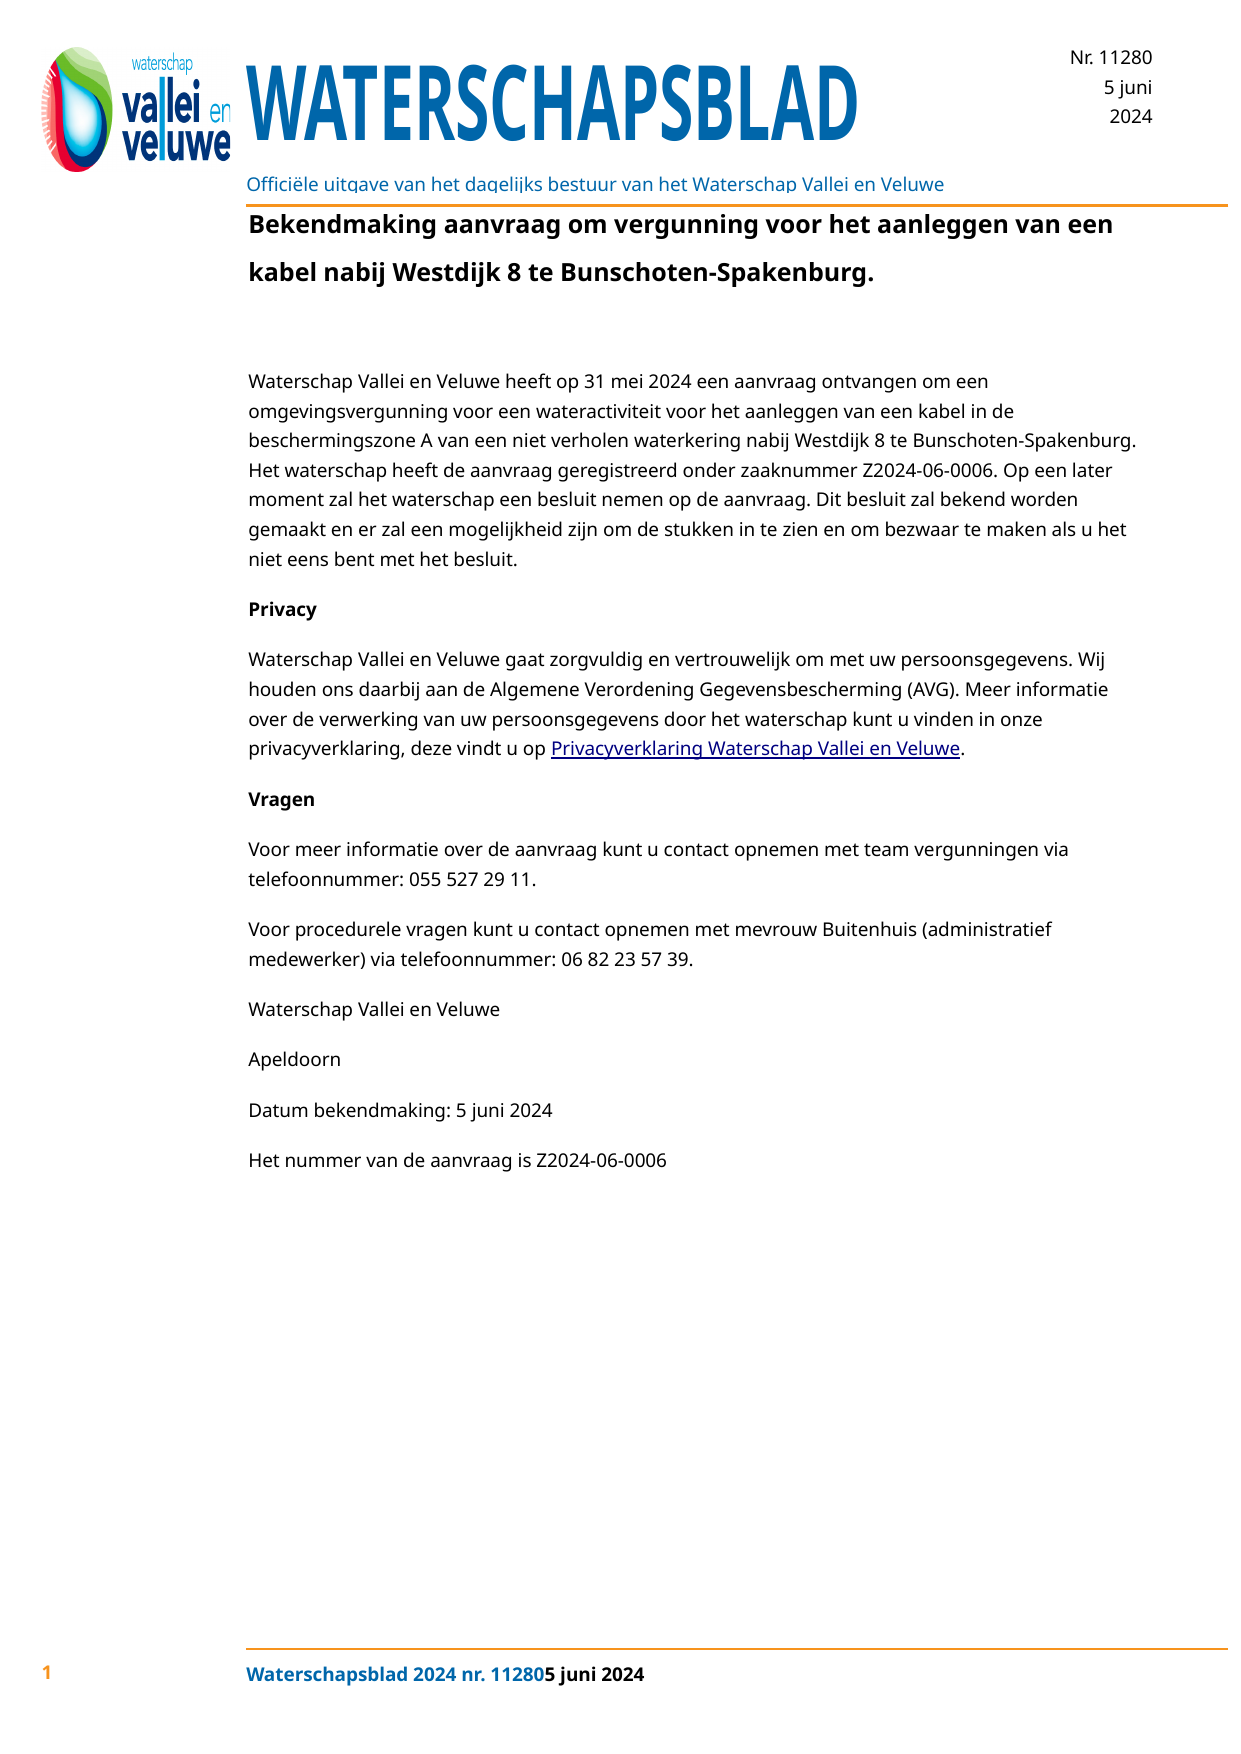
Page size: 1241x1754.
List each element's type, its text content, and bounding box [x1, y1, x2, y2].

text Waterschap Vallei en Veluwe heeft op 31 mei 2024 een aanvraag ontvangen om een omgevingsvergunning voor een wateractiviteit voor het aanleggen van een kabel in de beschermingszone A van een niet verholen waterkering nabij Westdijk 8 te Bunschoten-Spakenburg. Het waterschap heeft de aanvraag geregistreerd onder zaaknummer Z2024-06-0006. Op een later moment zal het waterschap een besluit nemen op de aanvraag. Dit besluit zal bekend worden gemaakt en er zal een mogelijkheid zijn om de stukken in te zien en om bezwaar te maken als u het niet eens bent met het besluit. [248, 368, 1152, 572]
text Datum bekendmaking: 5 juni 2024 [248, 1097, 1152, 1123]
text Waterschap Vallei en Veluwe [248, 996, 1152, 1022]
text Voor meer informatie over de aanvraag kunt u contact opnemen met team vergunningen via telefoonnummer: 055 527 29 11. [248, 836, 1152, 892]
text Apeldoorn [248, 1047, 1152, 1072]
text Voor procedurele vragen kunt u contact opnemen met mevrouw Buitenhuis (administratief medewerker) via telefoonnummer: 06 82 23 57 39. [248, 916, 1152, 972]
text Privacy [248, 596, 1152, 622]
text Bekendmaking aanvraag om vergunning voor het aanleggen van een kabel nabij Westdijk 8 te Bunschoten-Spakenburg. [248, 207, 1152, 288]
text Het nummer van de aanvraag is Z2024-06-0006 [248, 1147, 1152, 1173]
text Vragen [248, 786, 1152, 812]
picture [41, 47, 231, 172]
text Waterschap Vallei en Veluwe gaat zorgvuldig en vertrouwelijk om met uw persoonsgegevens. Wij houden ons daarbij aan de Algemene Verordening Gegevensbescherming (AVG). Meer informatie over de verwerking van uw persoonsgegevens door het waterschap kunt u vinden in onze privacyverklaring, deze vindt u op Privacyverklaring Waterschap Vallei en Veluwe. [248, 647, 1152, 761]
